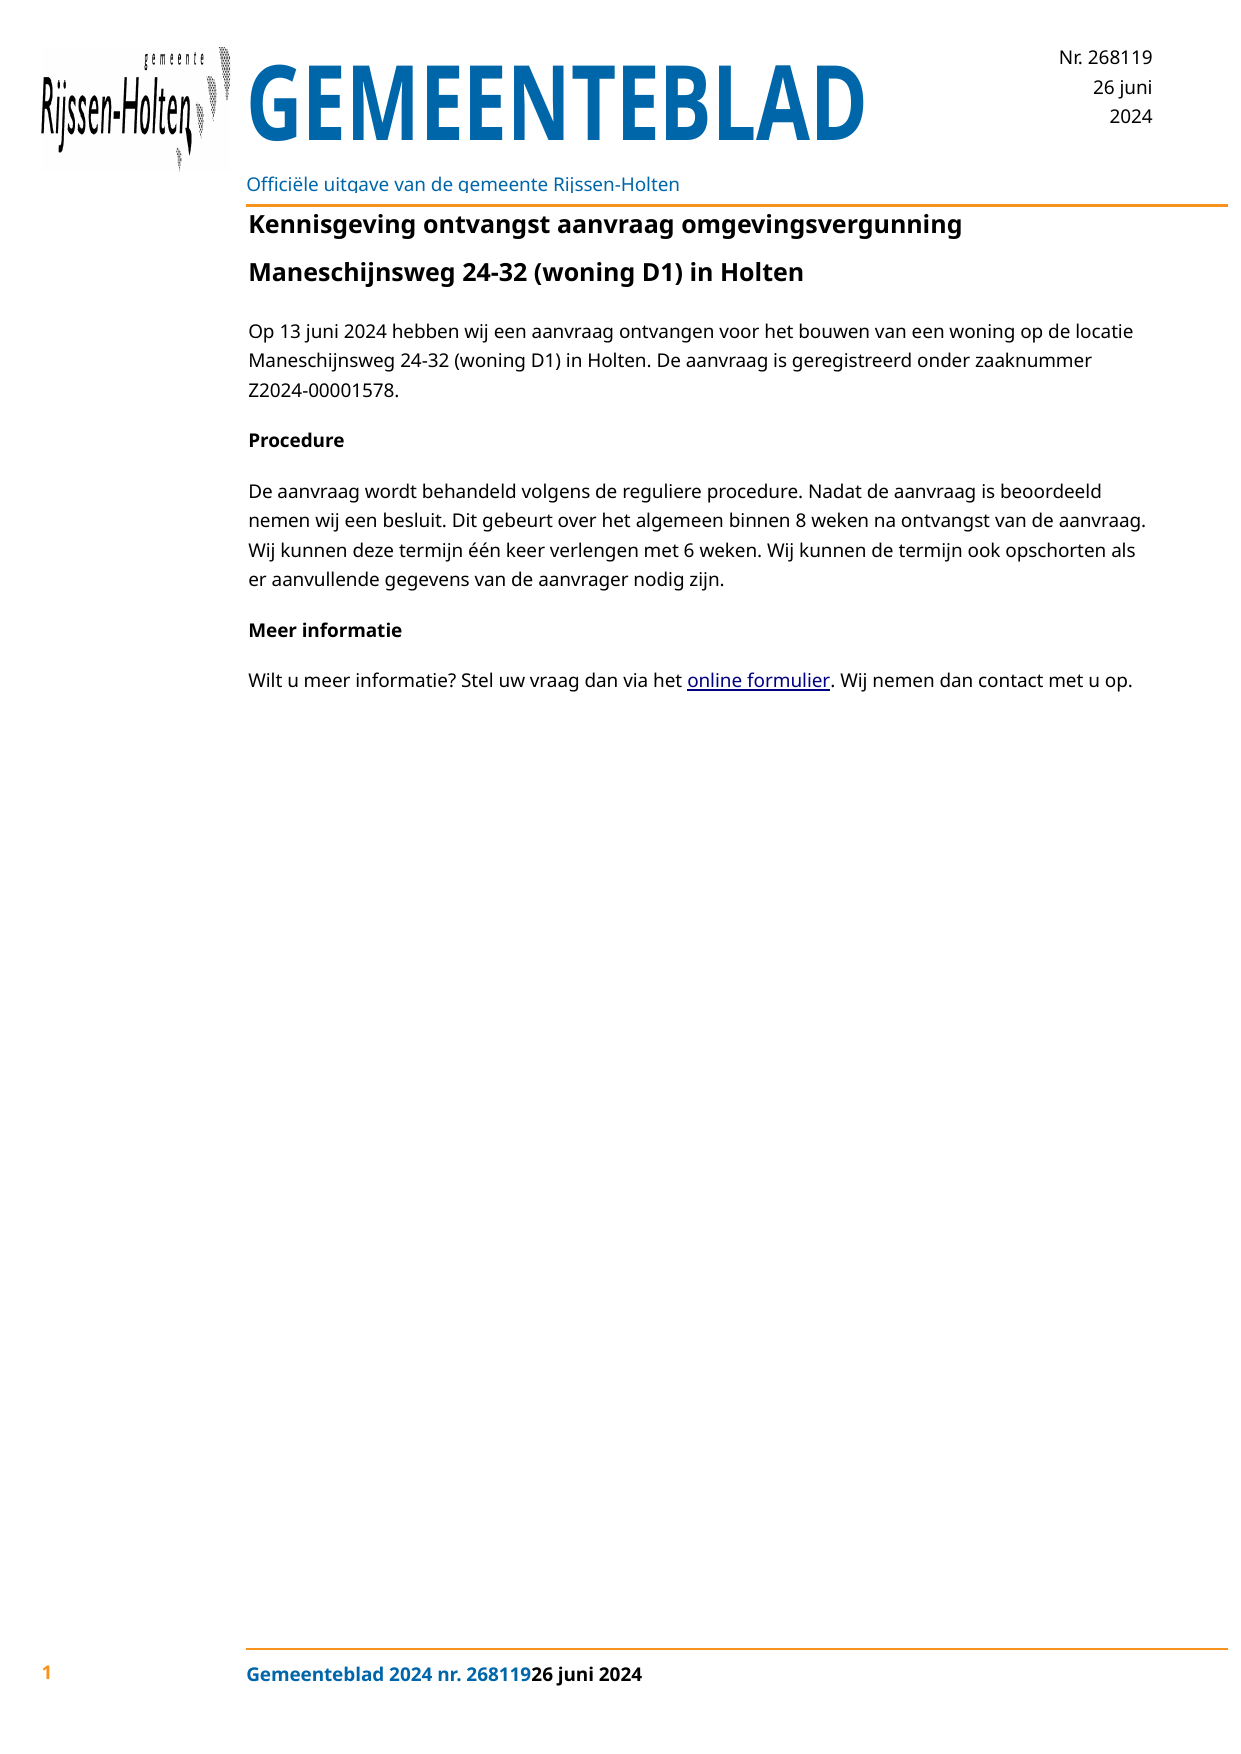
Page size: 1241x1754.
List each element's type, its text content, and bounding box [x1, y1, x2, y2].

text De aanvraag wordt behandeld volgens de reguliere procedure. Nadat de aanvraag is beoordeeld nemen wij een besluit. Dit gebeurt over het algemeen binnen 8 weken na ontvangst van de aanvraag. Wij kunnen deze termijn één keer verlengen met 6 weken. Wij kunnen de termijn ook opschorten als er aanvullende gegevens van de aanvrager nodig zijn. [248, 478, 1152, 592]
text Wilt u meer informatie? Stel uw vraag dan via het online formulier. Wij nemen dan contact met u op. [248, 667, 1152, 693]
text Meer informatie [248, 617, 1152, 643]
text Kennisgeving ontvangst aanvraag omgevingsvergunning Maneschijnsweg 24-32 (woning D1) in Holten [248, 207, 1152, 288]
text Op 13 juni 2024 hebben wij een aanvraag ontvangen voor het bouwen van een woning op de locatie Maneschijnsweg 24-32 (woning D1) in Holten. De aanvraag is geregistreerd onder zaaknummer Z2024-00001578. [248, 318, 1152, 403]
text Procedure [248, 427, 1152, 453]
picture [41, 47, 231, 172]
